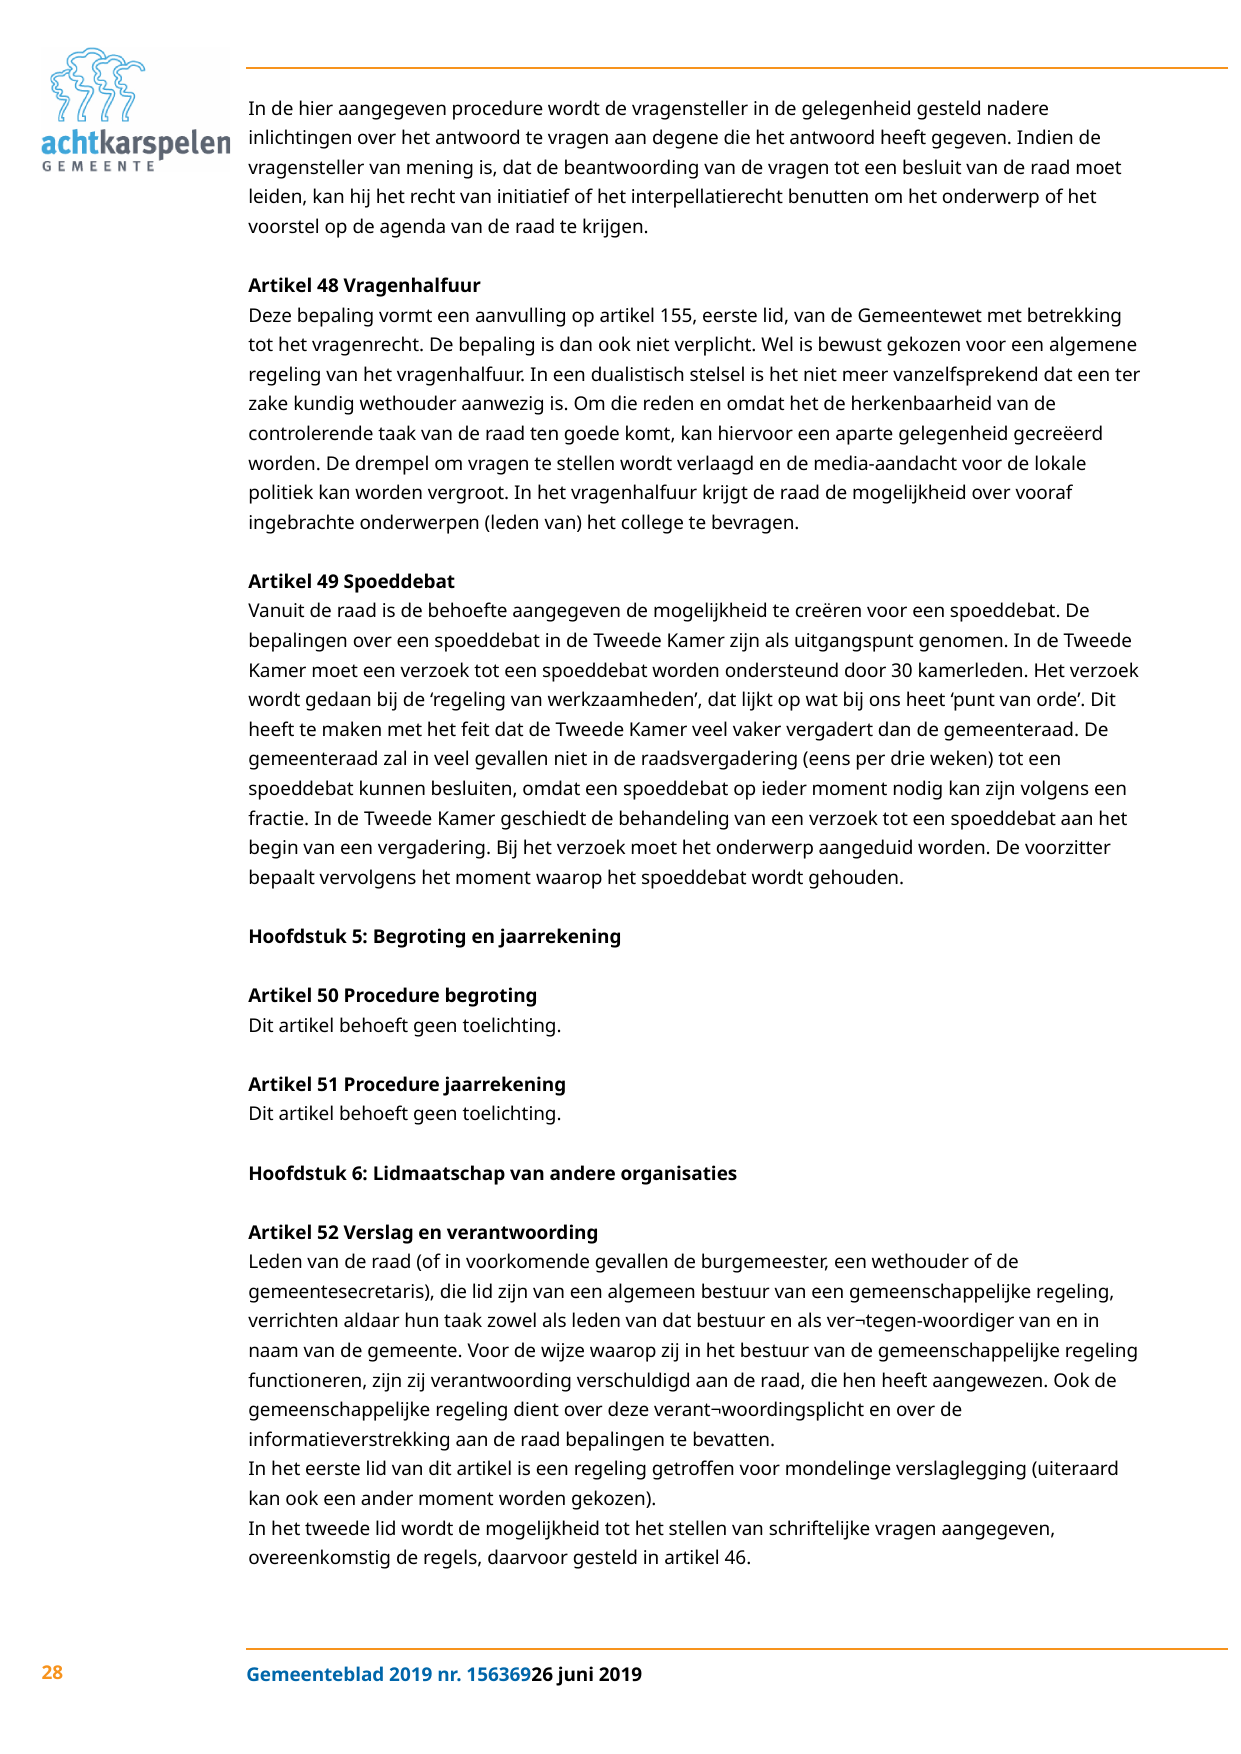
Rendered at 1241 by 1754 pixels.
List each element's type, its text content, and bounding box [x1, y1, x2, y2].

text Deze bepaling vormt een aanvulling op artikel 155, eerste lid, van de Gemeentewet met betrekking tot het vragenrecht. De bepaling is dan ook niet verplicht. Wel is bewust gekozen voor een algemene regeling van het vragenhalfuur. In een dualistisch stelsel is het niet meer vanzelfsprekend dat een ter zake kundig wethouder aanwezig is. Om die reden en omdat het de herkenbaarheid van de controlerende taak van de raad ten goede komt, kan hiervoor een aparte gelegenheid gecreëerd worden. De drempel om vragen te stellen wordt verlaagd en de media-aandacht voor de lokale politiek kan worden vergroot. In het vragenhalfuur krijgt de raad de mogelijkheid over vooraf ingebrachte onderwerpen (leden van) het college te bevragen. [248, 302, 1152, 535]
text Artikel 51 Procedure jaarrekening [248, 1071, 1152, 1097]
text Artikel 49 Spoeddebat [248, 568, 1152, 594]
text Dit artikel behoeft geen toelichting. [248, 1012, 1152, 1038]
text Hoofdstuk 5: Begroting en jaarrekening [248, 923, 1152, 949]
text In de hier aangegeven procedure wordt de vragensteller in de gelegenheid gesteld nadere inlichtingen over het antwoord te vragen aan degene die het antwoord heeft gegeven. Indien de vragensteller van mening is, dat de beantwoording van de vragen tot een besluit van de raad moet leiden, kan hij het recht van initiatief of het interpellatierecht benutten om het onderwerp of het voorstel op de agenda van de raad te krijgen. [248, 95, 1152, 239]
text Artikel 50 Procedure begroting [248, 982, 1152, 1008]
text In het eerste lid van dit artikel is een regeling getroffen voor mondelinge verslaglegging (uiteraard kan ook een ander moment worden gekozen). [248, 1456, 1152, 1511]
text Artikel 48 Vragenhalfuur [248, 272, 1152, 298]
text Dit artikel behoeft geen toelichting. [248, 1101, 1152, 1126]
text Hoofdstuk 6: Lidmaatschap van andere organisaties [248, 1160, 1152, 1186]
picture [41, 47, 231, 172]
text Leden van de raad (of in voorkomende gevallen de burgemeester, een wethouder of de gemeentesecretaris), die lid zijn van een algemeen bestuur van een gemeenschappelijke regeling, verrichten aldaar hun taak zowel als leden van dat bestuur en als ver¬tegen-woordiger van en in naam van de gemeente. Voor de wijze waarop zij in het bestuur van de gemeenschappelijke regeling functioneren, zijn zij verantwoording verschuldigd aan de raad, die hen heeft aangewezen. Ook de gemeenschappelijke regeling dient over deze verant¬woordingsplicht en over de informatieverstrekking aan de raad bepalingen te bevatten. [248, 1248, 1152, 1452]
text Artikel 52 Verslag en verantwoording [248, 1219, 1152, 1245]
text Vanuit de raad is de behoefte aangegeven de mogelijkheid te creëren voor een spoeddebat. De bepalingen over een spoeddebat in de Tweede Kamer zijn als uitgangspunt genomen. In de Tweede Kamer moet een verzoek tot een spoeddebat worden ondersteund door 30 kamerleden. Het verzoek wordt gedaan bij de ‘regeling van werkzaamheden’, dat lijkt op wat bij ons heet ‘punt van orde’. Dit heeft te maken met het feit dat de Tweede Kamer veel vaker vergadert dan de gemeenteraad. De gemeenteraad zal in veel gevallen niet in de raadsvergadering (eens per drie weken) tot een spoeddebat kunnen besluiten, omdat een spoeddebat op ieder moment nodig kan zijn volgens een fractie. In de Tweede Kamer geschiedt de behandeling van een verzoek tot een spoeddebat aan het begin van een vergadering. Bij het verzoek moet het onderwerp aangeduid worden. De voorzitter bepaalt vervolgens het moment waarop het spoeddebat wordt gehouden. [248, 598, 1152, 890]
text In het tweede lid wordt de mogelijkheid tot het stellen van schriftelijke vragen aangegeven, overeenkomstig de regels, daarvoor gesteld in artikel 46. [248, 1515, 1152, 1570]
